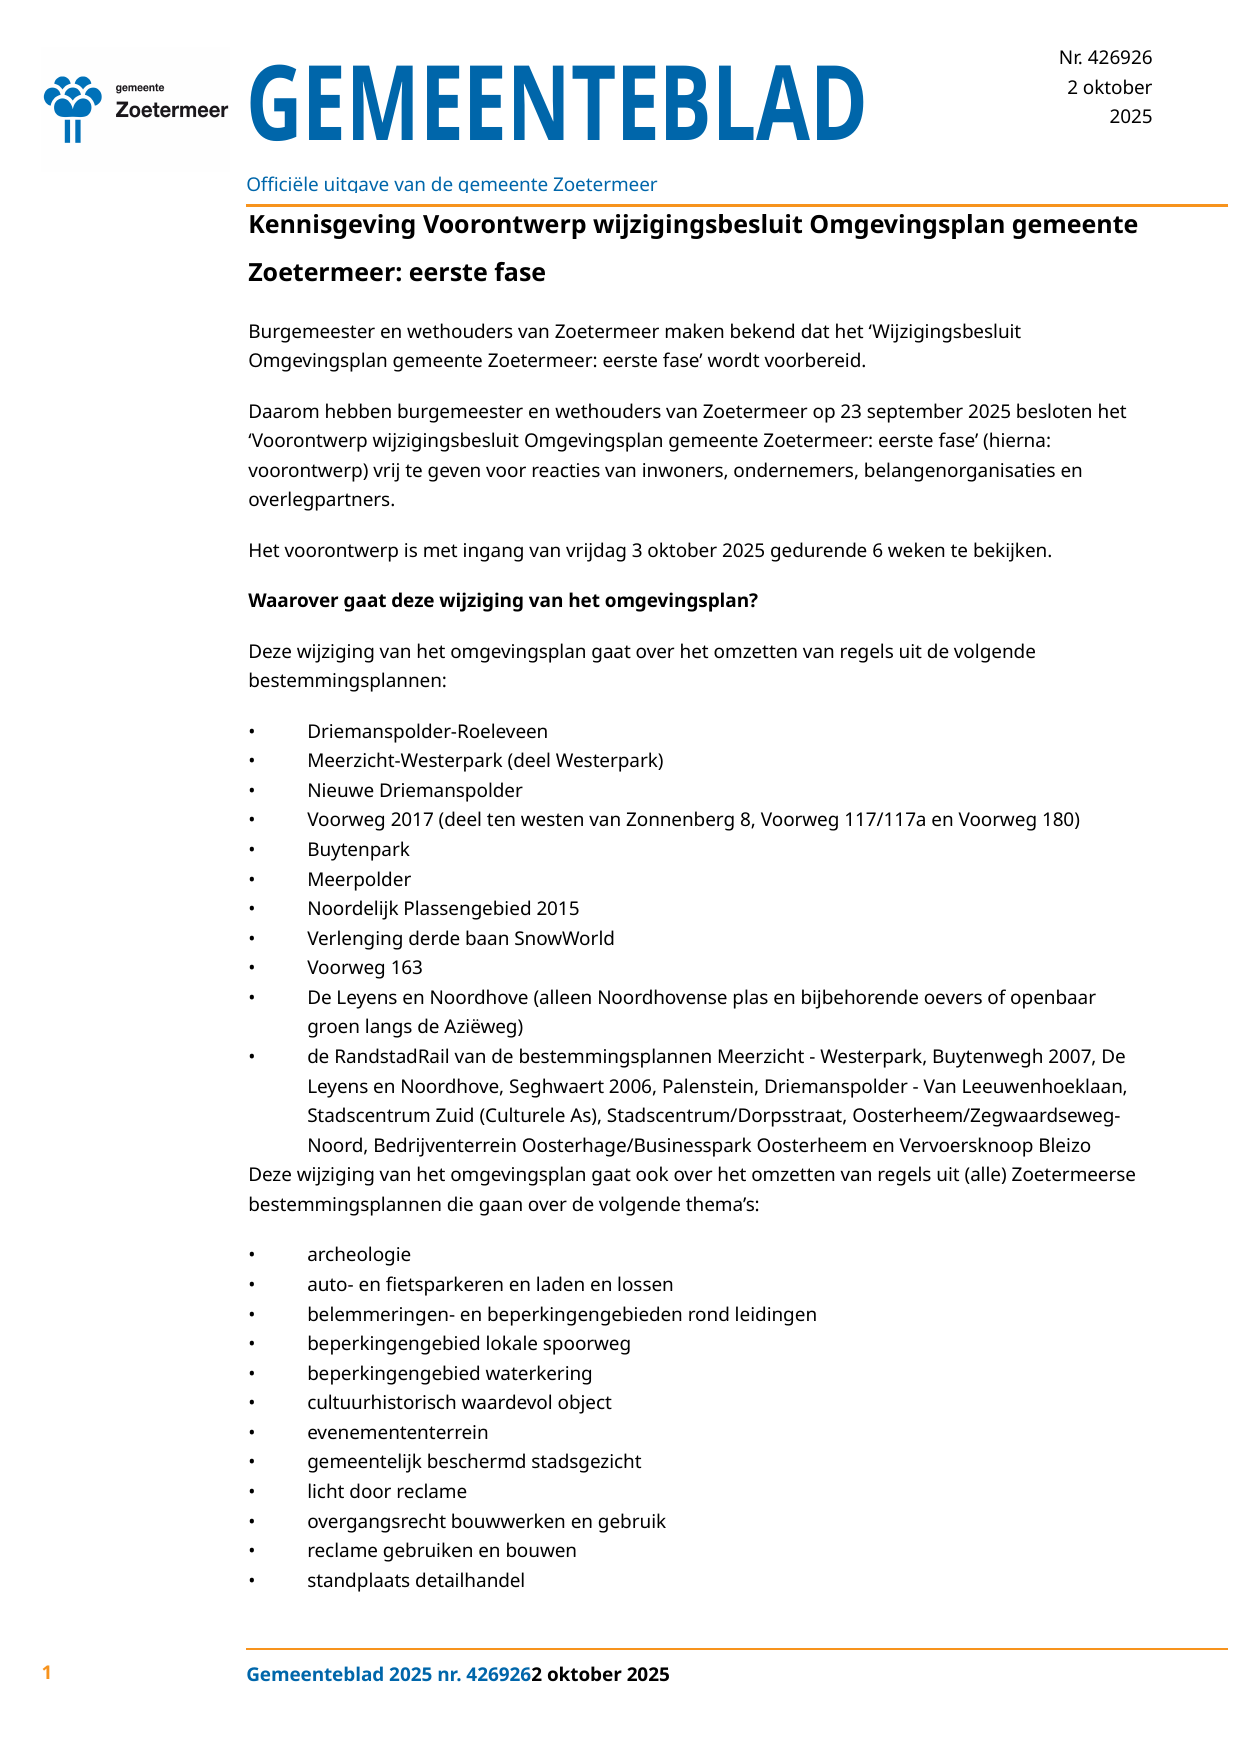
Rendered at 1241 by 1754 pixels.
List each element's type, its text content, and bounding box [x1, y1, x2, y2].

text Waarover gaat deze wijziging van het omgevingsplan? [248, 587, 1152, 613]
list Buytenpark [248, 836, 1152, 862]
list Voorweg 2017 (deel ten westen van Zonnenberg 8, Voorweg 117/117a en Voorweg 180) [248, 807, 1152, 832]
list Nieuwe Driemanspolder [248, 777, 1152, 803]
list evenemententerrein [248, 1419, 1152, 1445]
list de RandstadRail van de bestemmingsplannen Meerzicht - Westerpark, Buytenwegh 2007, De Leyens en Noordhove, Seghwaert 2006, Palenstein, Driemanspolder - Van Leeuwenhoeklaan, Stadscentrum Zuid (Culturele As), Stadscentrum/Dorpsstraat, Oosterheem/Zegwaardseweg-Noord, Bedrijventerrein Oosterhage/Businesspark Oosterheem en Vervoersknoop Bleizo [248, 1043, 1152, 1158]
list licht door reclame [248, 1478, 1152, 1504]
text Deze wijziging van het omgevingsplan gaat over het omzetten van regels uit de volgende bestemmingsplannen: [248, 638, 1152, 693]
list Noordelijk Plassengebied 2015 [248, 895, 1152, 921]
list auto- en fietsparkeren en laden en lossen [248, 1271, 1152, 1297]
text Het voorontwerp is met ingang van vrijdag 3 oktober 2025 gedurende 6 weken te bekijken. [248, 537, 1152, 563]
list Verlenging derde baan SnowWorld [248, 925, 1152, 951]
text Daarom hebben burgemeester en wethouders van Zoetermeer op 23 september 2025 besloten het ‘Voorontwerp wijzigingsbesluit Omgevingsplan gemeente Zoetermeer: eerste fase’ (hierna: voorontwerp) vrij te geven voor reacties van inwoners, ondernemers, belangenorganisaties en overlegpartners. [248, 398, 1152, 512]
list De Leyens en Noordhove (alleen Noordhovense plas en bijbehorende oevers of openbaar groen langs de Aziëweg) [248, 984, 1152, 1039]
list overgangsrecht bouwwerken en gebruik [248, 1508, 1152, 1534]
text Burgemeester en wethouders van Zoetermeer maken bekend dat het ‘Wijzigingsbesluit Omgevingsplan gemeente Zoetermeer: eerste fase’ wordt voorbereid. [248, 318, 1152, 373]
list archeologie [248, 1242, 1152, 1267]
list Driemanspolder-Roeleveen [248, 718, 1152, 744]
text Deze wijziging van het omgevingsplan gaat ook over het omzetten van regels uit (alle) Zoetermeerse bestemmingsplannen die gaan over de volgende thema’s: [248, 1162, 1152, 1217]
list belemmeringen- en beperkingengebieden rond leidingen [248, 1301, 1152, 1327]
list beperkingengebied waterkering [248, 1360, 1152, 1386]
list Voorweg 163 [248, 954, 1152, 980]
list cultuurhistorisch waardevol object [248, 1389, 1152, 1415]
picture [41, 47, 231, 172]
list Meerpolder [248, 866, 1152, 892]
list reclame gebruiken en bouwen [248, 1537, 1152, 1563]
text Kennisgeving Voorontwerp wijzigingsbesluit Omgevingsplan gemeente Zoetermeer: eerste fase [248, 207, 1152, 288]
list gemeentelijk beschermd stadsgezicht [248, 1449, 1152, 1474]
list beperkingengebied lokale spoorweg [248, 1330, 1152, 1356]
list Meerzicht-Westerpark (deel Westerpark) [248, 747, 1152, 773]
list standplaats detailhandel [248, 1567, 1152, 1593]
